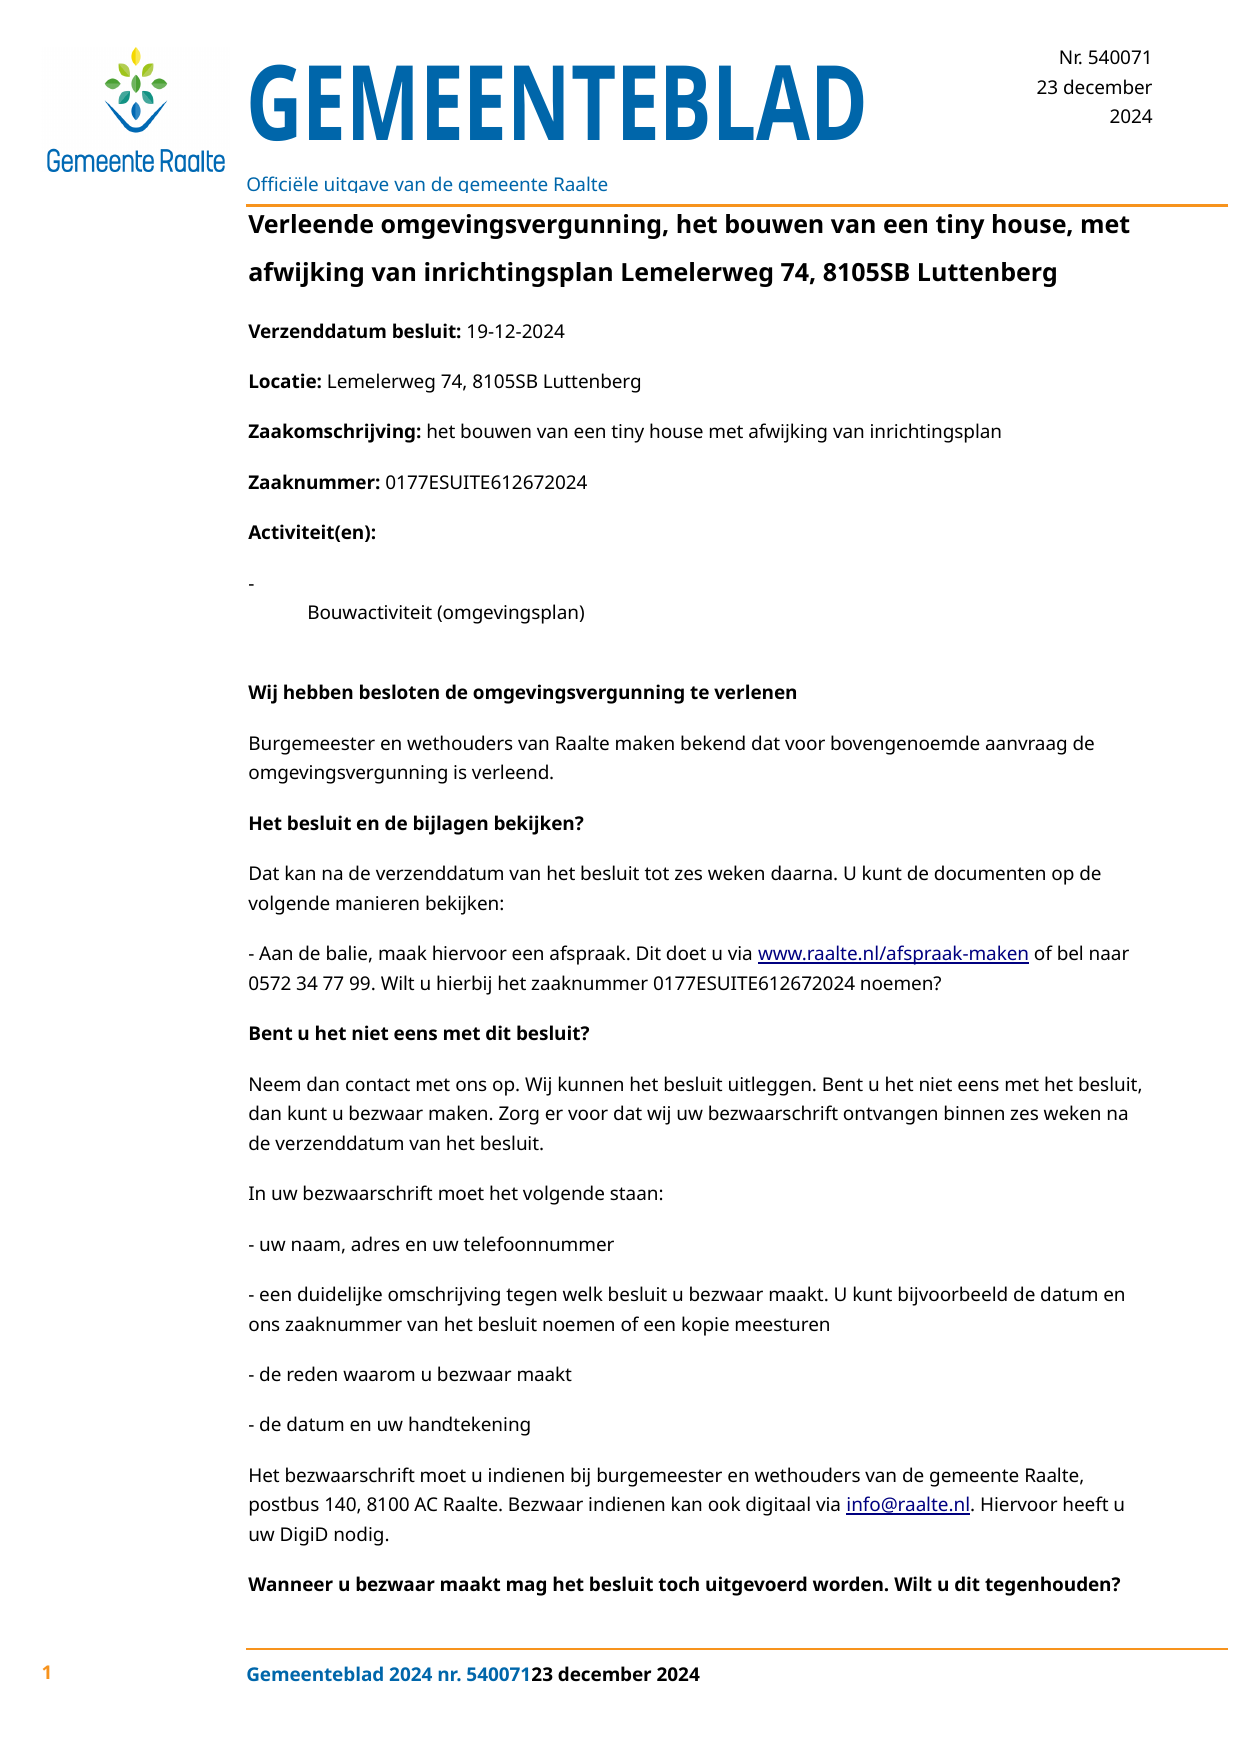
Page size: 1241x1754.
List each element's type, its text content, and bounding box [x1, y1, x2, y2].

text Bent u het niet eens met dit besluit? [248, 1020, 1152, 1046]
text Activiteit(en): [248, 519, 1152, 545]
text - Aan de balie, maak hiervoor een afspraak. Dit doet u via www.raalte.nl/afspraak-maken of bel naar 0572 34 77 99. Wilt u hierbij het zaaknummer 0177ESUITE612672024 noemen? [248, 940, 1152, 996]
text - een duidelijke omschrijving tegen welk besluit u bezwaar maakt. U kunt bijvoorbeeld de datum en ons zaaknummer van het besluit noemen of een kopie meesturen [248, 1281, 1152, 1337]
text Locatie: Lemelerweg 74, 8105SB Luttenberg [248, 368, 1152, 394]
text - de reden waarom u bezwaar maakt [248, 1361, 1152, 1387]
text Wanneer u bezwaar maakt mag het besluit toch uitgevoerd worden. Wilt u dit tegenhouden? [248, 1572, 1152, 1597]
text Zaaknummer: 0177ESUITE612672024 [248, 469, 1152, 495]
text Het bezwaarschrift moet u indienen bij burgemeester en wethouders van de gemeente Raalte, postbus 140, 8100 AC Raalte. Bezwaar indienen kan ook digitaal via info@raalte.nl. Hiervoor heeft u uw DigiD nodig. [248, 1462, 1152, 1547]
text Neem dan contact met ons op. Wij kunnen het besluit uitleggen. Bent u het niet eens met het besluit, dan kunt u bezwaar maken. Zorg er voor dat wij uw bezwaarschrift ontvangen binnen zes weken na de verzenddatum van het besluit. [248, 1071, 1152, 1156]
text Burgemeester en wethouders van Raalte maken bekend dat voor bovengenoemde aanvraag de omgevingsvergunning is verleend. [248, 730, 1152, 785]
text Verzenddatum besluit: 19-12-2024 [248, 318, 1152, 344]
text - de datum en uw handtekening [248, 1412, 1152, 1437]
text Het besluit en de bijlagen bekijken? [248, 810, 1152, 836]
text Zaakomschrijving: het bouwen van een tiny house met afwijking van inrichtingsplan [248, 419, 1152, 444]
text - uw naam, adres en uw telefoonnummer [248, 1231, 1152, 1257]
text In uw bezwaarschrift moet het volgende staan: [248, 1180, 1152, 1206]
text Dat kan na de verzenddatum van het besluit tot zes weken daarna. U kunt de documenten op de volgende manieren bekijken: [248, 860, 1152, 916]
list Bouwactiviteit (omgevingsplan) [248, 599, 1152, 625]
picture [41, 47, 231, 172]
text Wij hebben besloten de omgevingsvergunning te verlenen [248, 679, 1152, 705]
text Verleende omgevingsvergunning, het bouwen van een tiny house, met afwijking van inrichtingsplan Lemelerweg 74, 8105SB Luttenberg [248, 207, 1152, 288]
